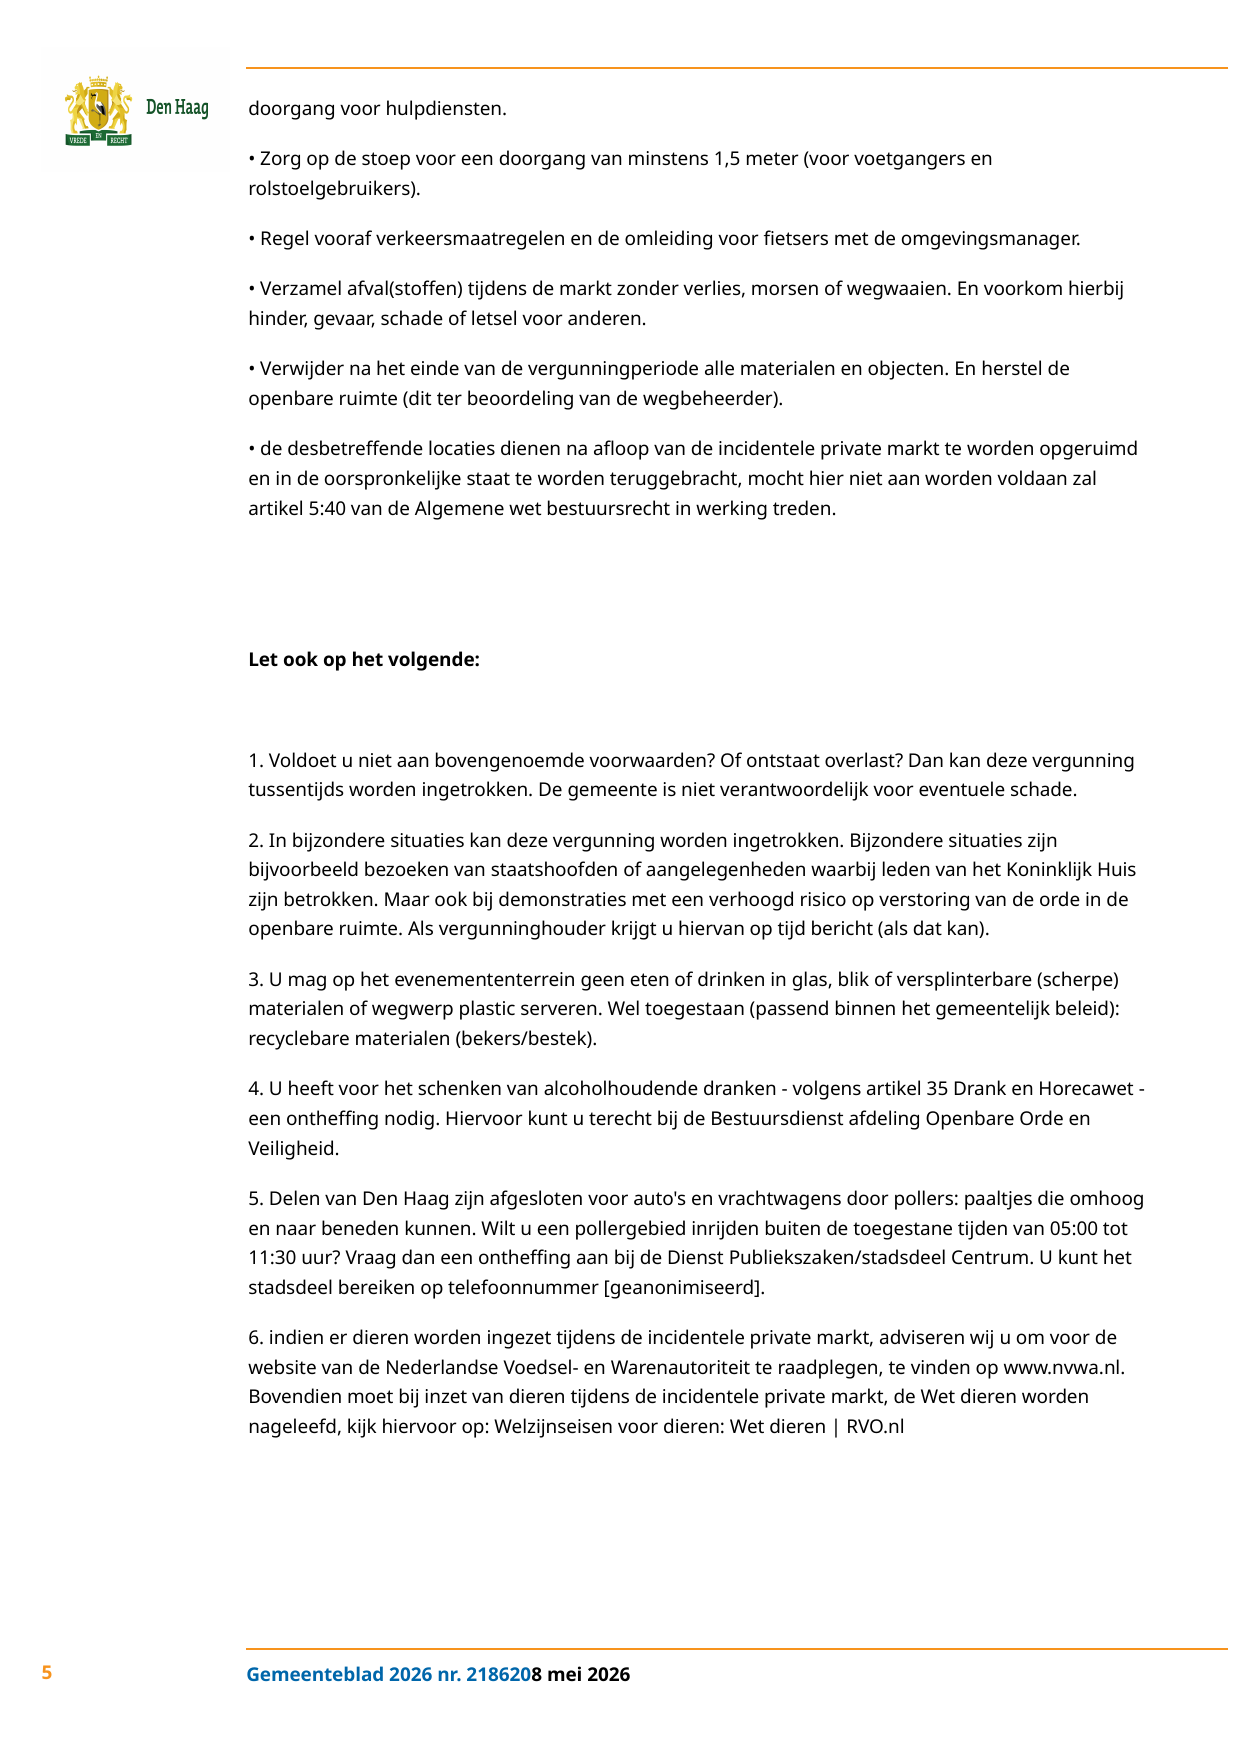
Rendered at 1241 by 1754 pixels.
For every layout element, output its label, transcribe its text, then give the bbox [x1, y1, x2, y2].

text • Zorg op de stoep voor een doorgang van minstens 1,5 meter (voor voetgangers en rolstoelgebruikers). [248, 145, 1152, 201]
text 1. Voldoet u niet aan bovengenoemde voorwaarden? Of ontstaat overlast? Dan kan deze vergunning tussentijds worden ingetrokken. De gemeente is niet verantwoordelijk voor eventuele schade. [248, 747, 1152, 802]
text 5. Delen van Den Haag zijn afgesloten voor auto's en vrachtwagens door pollers: paaltjes die omhoog en naar beneden kunnen. Wilt u een pollergebied inrijden buiten de toegestane tijden van 05:00 tot 11:30 uur? Vraag dan een ontheffing aan bij de Dienst Publiekszaken/stadsdeel Centrum. U kunt het stadsdeel bereiken op telefoonnummer [geanonimiseerd]. [248, 1185, 1152, 1300]
text doorgang voor hulpdiensten. [248, 95, 1152, 121]
text • Verwijder na het einde van de vergunningperiode alle materialen en objecten. En herstel de openbare ruimte (dit ter beoordeling van de wegbeheerder). [248, 356, 1152, 411]
text • de desbetreffende locaties dienen na afloop van de incidentele private markt te worden opgeruimd en in de oorspronkelijke staat te worden teruggebracht, mocht hier niet aan worden voldaan zal artikel 5:40 van de Algemene wet bestuursrecht in werking treden. [248, 436, 1152, 521]
text Let ook op het volgende: [248, 646, 1152, 672]
text • Regel vooraf verkeersmaatregelen en de omleiding voor fietsers met de omgevingsmanager. [248, 225, 1152, 251]
text 2. In bijzondere situaties kan deze vergunning worden ingetrokken. Bijzondere situaties zijn bijvoorbeeld bezoeken van staatshoofden of aangelegenheden waarbij leden van het Koninklijk Huis zijn betrokken. Maar ook bij demonstraties met een verhoogd risico op verstoring van de orde in de openbare ruimte. Als vergunninghouder krijgt u hiervan op tijd bericht (als dat kan). [248, 827, 1152, 941]
text 6. indien er dieren worden ingezet tijdens de incidentele private markt, adviseren wij u om voor de website van de Nederlandse Voedsel- en Warenautoriteit te raadplegen, te vinden op www.nvwa.nl. Bovendien moet bij inzet van dieren tijdens de incidentele private markt, de Wet dieren worden nageleefd, kijk hiervoor op: Welzijnseisen voor dieren: Wet dieren | RVO.nl [248, 1324, 1152, 1439]
text • Verzamel afval(stoffen) tijdens de markt zonder verlies, morsen of wegwaaien. En voorkom hierbij hinder, gevaar, schade of letsel voor anderen. [248, 276, 1152, 331]
picture [41, 47, 231, 172]
text 3. U mag op het evenemententerrein geen eten of drinken in glas, blik of versplinterbare (scherpe) materialen of wegwerp plastic serveren. Wel toegestaan (passend binnen het gemeentelijk beleid): recyclebare materialen (bekers/bestek). [248, 966, 1152, 1051]
text 4. U heeft voor het schenken van alcoholhoudende dranken - volgens artikel 35 Drank en Horecawet - een ontheffing nodig. Hiervoor kunt u terecht bij de Bestuursdienst afdeling Openbare Orde en Veiligheid. [248, 1076, 1152, 1161]
